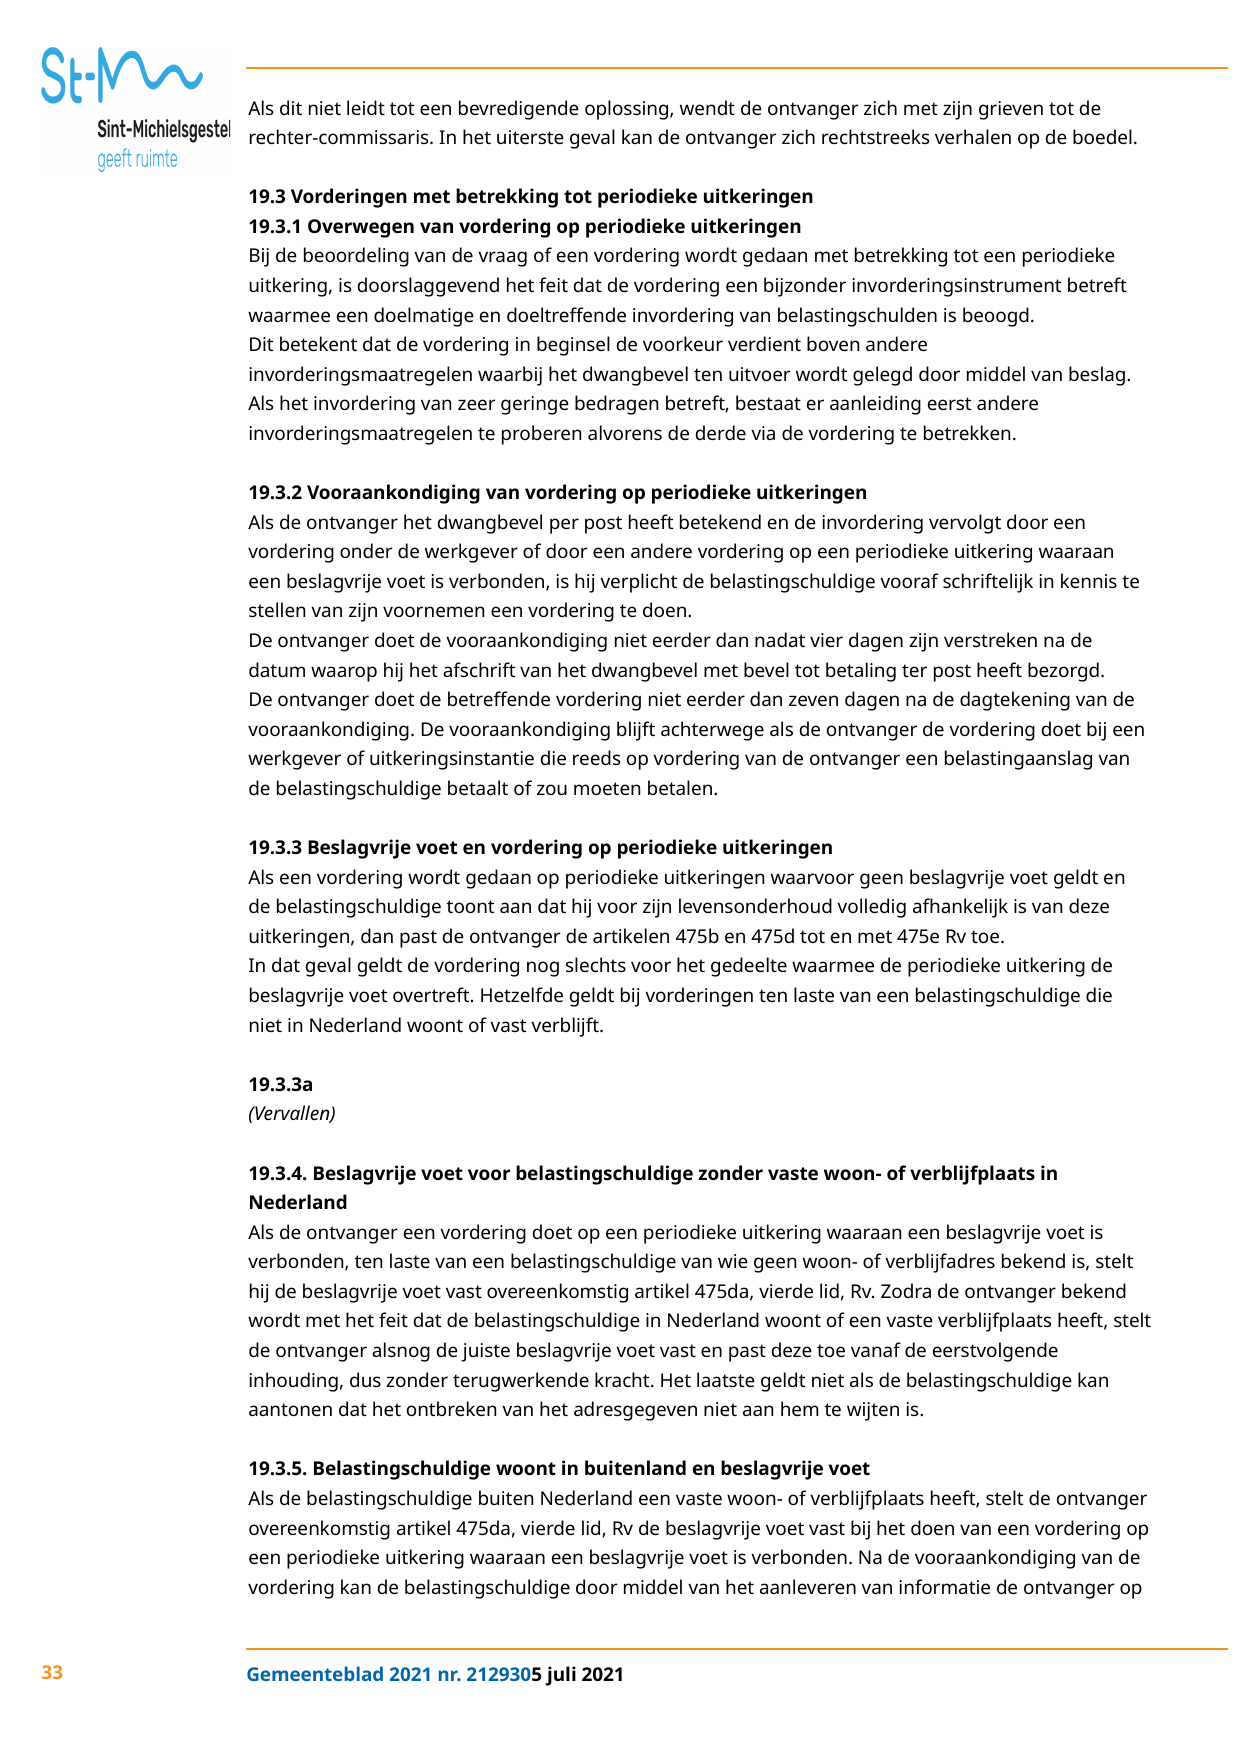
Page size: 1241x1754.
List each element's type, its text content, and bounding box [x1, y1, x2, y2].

text Dit betekent dat de vordering in beginsel de voorkeur verdient boven andere invorderingsmaatregelen waarbij het dwangbevel ten uitvoer wordt gelegd door middel van beslag. Als het invordering van zeer geringe bedragen betreft, bestaat er aanleiding eerst andere invorderingsmaatregelen te proberen alvorens de derde via de vordering te betrekken. [248, 331, 1152, 446]
text 19.3.2 Vooraankondiging van vordering op periodieke uitkeringen [248, 479, 1152, 505]
text 19.3.3a [248, 1071, 1152, 1097]
text De ontvanger doet de vooraankondiging niet eerder dan nadat vier dagen zijn verstreken na de datum waarop hij het afschrift van het dwangbevel met bevel tot betaling ter post heeft bezorgd. [248, 627, 1152, 683]
text Als dit niet leidt tot een bevredigende oplossing, wendt de ontvanger zich met zijn grieven tot de rechter-commissaris. In het uiterste geval kan de ontvanger zich rechtstreeks verhalen op de boedel. [248, 95, 1152, 150]
text 19.3.1 Overwegen van vordering op periodieke uitkeringen [248, 213, 1152, 239]
text Bij de beoordeling van de vraag of een vordering wordt gedaan met betrekking tot een periodieke uitkering, is doorslaggevend het feit dat de vordering een bijzonder invorderingsinstrument betreft waarmee een doelmatige en doeltreffende invordering van belastingschulden is beoogd. [248, 243, 1152, 328]
text 19.3.4. Beslagvrije voet voor belastingschuldige zonder vaste woon- of verblijfplaats in Nederland [248, 1160, 1152, 1215]
text De ontvanger doet de betreffende vordering niet eerder dan zeven dagen na de dagtekening van de vooraankondiging. De vooraankondiging blijft achterwege als de ontvanger de vordering doet bij een werkgever of uitkeringsinstantie die reeds op vordering van de ontvanger een belastingaanslag van de belastingschuldige betaalt of zou moeten betalen. [248, 686, 1152, 801]
text Als een vordering wordt gedaan op periodieke uitkeringen waarvoor geen beslagvrije voet geldt en de belastingschuldige toont aan dat hij voor zijn levensonderhoud volledig afhankelijk is van deze uitkeringen, dan past de ontvanger de artikelen 475b en 475d tot en met 475e Rv toe. [248, 864, 1152, 949]
text 19.3.3 Beslagvrije voet en vordering op periodieke uitkeringen [248, 834, 1152, 860]
text In dat geval geldt de vordering nog slechts voor het gedeelte waarmee de periodieke uitkering de beslagvrije voet overtreft. Hetzelfde geldt bij vorderingen ten laste van een belastingschuldige die niet in Nederland woont of vast verblijft. [248, 953, 1152, 1038]
text Als de ontvanger het dwangbevel per post heeft betekend en de invordering vervolgt door een vordering onder de werkgever of door een andere vordering op een periodieke uitkering waaraan een beslagvrije voet is verbonden, is hij verplicht de belastingschuldige vooraf schriftelijk in kennis te stellen van zijn voornemen een vordering te doen. [248, 509, 1152, 623]
text 19.3 Vorderingen met betrekking tot periodieke uitkeringen [248, 183, 1152, 209]
picture [41, 47, 231, 172]
text (Vervallen) [248, 1101, 1152, 1126]
text Als de ontvanger een vordering doet op een periodieke uitkering waaraan een beslagvrije voet is verbonden, ten laste van een belastingschuldige van wie geen woon- of verblijfadres bekend is, stelt hij de beslagvrije voet vast overeenkomstig artikel 475da, vierde lid, Rv. Zodra de ontvanger bekend wordt met het feit dat de belastingschuldige in Nederland woont of een vaste verblijfplaats heeft, stelt de ontvanger alsnog de juiste beslagvrije voet vast en past deze toe vanaf de eerstvolgende inhouding, dus zonder terugwerkende kracht. Het laatste geldt niet als de belastingschuldige kan aantonen dat het ontbreken van het adresgegeven niet aan hem te wijten is. [248, 1219, 1152, 1422]
text Als de belastingschuldige buiten Nederland een vaste woon- of verblijfplaats heeft, stelt de ontvanger overeenkomstig artikel 475da, vierde lid, Rv de beslagvrije voet vast bij het doen van een vordering op een periodieke uitkering waaraan een beslagvrije voet is verbonden. Na de vooraankondiging van de vordering kan de belastingschuldige door middel van het aanleveren van informatie de ontvanger op [248, 1485, 1152, 1600]
text 19.3.5. Belastingschuldige woont in buitenland en beslagvrije voet [248, 1456, 1152, 1481]
